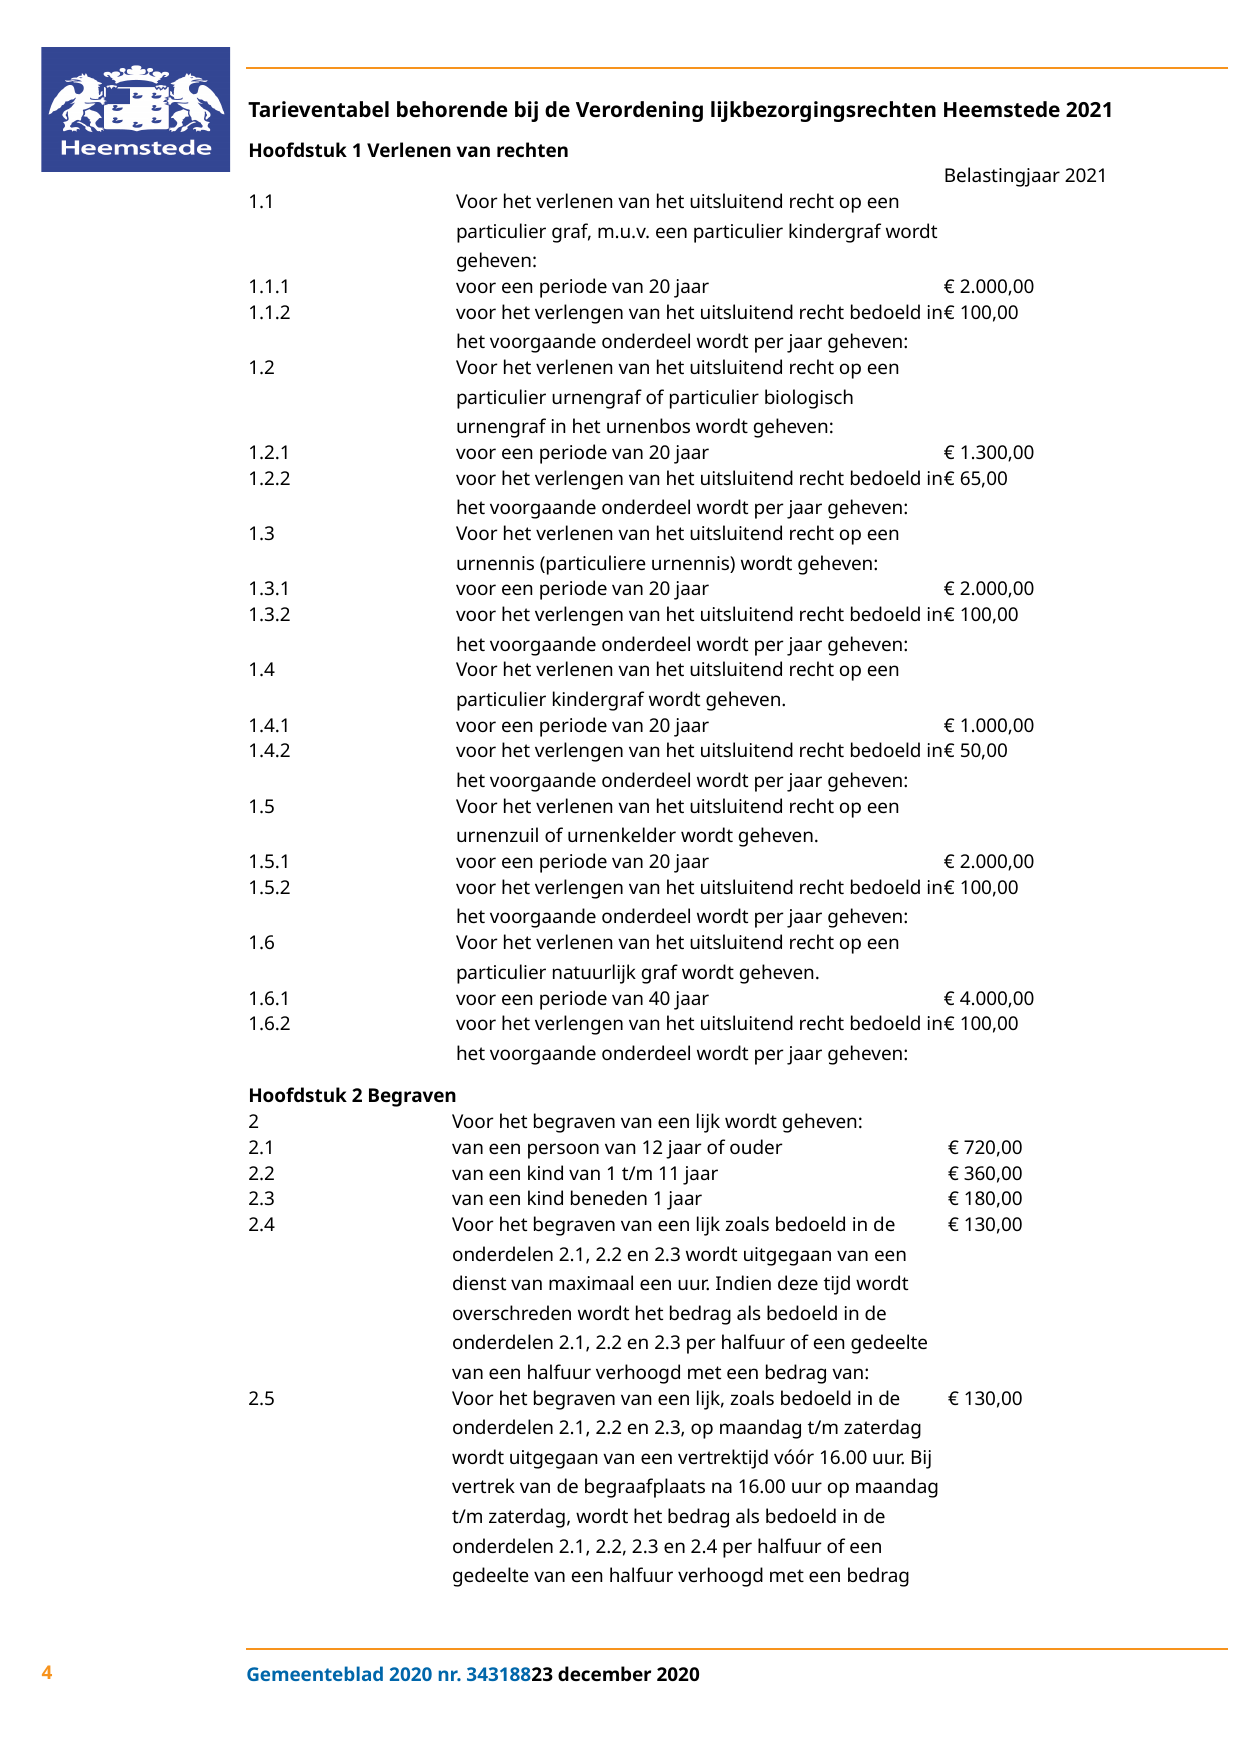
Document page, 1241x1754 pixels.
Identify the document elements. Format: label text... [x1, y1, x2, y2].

table_cell 1.3.1 [248, 576, 456, 601]
table_cell voor een periode van 20 jaar [456, 712, 944, 738]
table_cell 1.5 [248, 793, 456, 848]
table_cell 2.2 [248, 1160, 452, 1186]
table_cell € 100,00 [944, 299, 1152, 354]
table_cell Voor het begraven van een lijk zoals bedoeld in de onderdelen 2.1, 2.2 en 2.3 wordt uitgegaan van een dienst van maximaal een uur. Indien deze tijd wordt overschreden wordt het bedrag als bedoeld in de onderdelen 2.1, 2.2 en 2.3 per halfuur of een gedeelte van een halfuur verhoogd met een bedrag van: [452, 1211, 948, 1385]
table_cell 1.2.2 [248, 465, 456, 520]
table_cell 1.6 [248, 929, 456, 985]
table_cell 1.4.2 [248, 738, 456, 793]
table_cell € 2.000,00 [944, 576, 1152, 601]
table_cell 1.1 [248, 189, 456, 273]
table_cell € 130,00 [948, 1211, 1152, 1385]
table_cell voor een periode van 20 jaar [456, 848, 944, 874]
table_cell 2.5 [248, 1385, 452, 1588]
table_header Voor het begraven van een lijk wordt geheven: [452, 1108, 948, 1134]
table_cell Voor het verlenen van het uitsluitend recht op een particulier kindergraf wordt geheven. [456, 657, 944, 712]
table_cell 1.5.2 [248, 874, 456, 929]
table_cell [944, 793, 1152, 848]
table_cell € 1.300,00 [944, 439, 1152, 465]
table_cell € 4.000,00 [944, 985, 1152, 1010]
table_cell 2.1 [248, 1134, 452, 1160]
table_cell € 65,00 [944, 465, 1152, 520]
table_cell € 100,00 [944, 601, 1152, 657]
table_cell van een kind van 1 t/m 11 jaar [452, 1160, 948, 1186]
table_cell € 180,00 [948, 1186, 1152, 1211]
text Hoofdstuk 1 Verlenen van rechten [248, 137, 1152, 163]
table_cell 1.2 [248, 354, 456, 439]
table_cell [944, 520, 1152, 576]
table_cell [944, 657, 1152, 712]
table_cell voor het verlengen van het uitsluitend recht bedoeld in het voorgaande onderdeel wordt per jaar geheven: [456, 465, 944, 520]
table_cell 1.6.1 [248, 985, 456, 1010]
table_cell [944, 929, 1152, 985]
table_cell € 720,00 [948, 1134, 1152, 1160]
table_cell [944, 189, 1152, 273]
table_cell Voor het begraven van een lijk, zoals bedoeld in de onderdelen 2.1, 2.2 en 2.3, op maandag t/m zaterdag wordt uitgegaan van een vertrektijd vóór 16.00 uur. Bij vertrek van de begraafplaats na 16.00 uur op maandag t/m zaterdag, wordt het bedrag als bedoeld in de onderdelen 2.1, 2.2, 2.3 en 2.4 per halfuur of een gedeelte van een halfuur verhoogd met een bedrag [452, 1385, 948, 1588]
table_cell 2.4 [248, 1211, 452, 1385]
table_cell 1.5.1 [248, 848, 456, 874]
picture [41, 47, 231, 172]
table_cell van een kind beneden 1 jaar [452, 1186, 948, 1211]
table_cell 1.4 [248, 657, 456, 712]
table_cell € 130,00 [948, 1385, 1152, 1588]
table_header [948, 1108, 1152, 1134]
table_cell Voor het verlenen van het uitsluitend recht op een urnenzuil of urnenkelder wordt geheven. [456, 793, 944, 848]
table_cell voor het verlengen van het uitsluitend recht bedoeld in het voorgaande onderdeel wordt per jaar geheven: [456, 738, 944, 793]
table_cell € 2.000,00 [944, 273, 1152, 299]
table_cell 1.3.2 [248, 601, 456, 657]
table_cell 2.3 [248, 1186, 452, 1211]
text Hoofdstuk 2 Begraven [248, 1082, 1152, 1108]
table_cell voor het verlengen van het uitsluitend recht bedoeld in het voorgaande onderdeel wordt per jaar geheven: [456, 299, 944, 354]
table_header [248, 163, 456, 188]
table_cell € 100,00 [944, 1010, 1152, 1066]
table_cell Voor het verlenen van het uitsluitend recht op een particulier natuurlijk graf wordt geheven. [456, 929, 944, 985]
table_cell Voor het verlenen van het uitsluitend recht op een urnennis (particuliere urnennis) wordt geheven: [456, 520, 944, 576]
table_cell voor een periode van 20 jaar [456, 273, 944, 299]
table_cell voor een periode van 20 jaar [456, 439, 944, 465]
table_cell voor een periode van 40 jaar [456, 985, 944, 1010]
table_header 2 [248, 1108, 452, 1134]
table_cell 1.1.1 [248, 273, 456, 299]
table_cell € 360,00 [948, 1160, 1152, 1186]
table_cell € 1.000,00 [944, 712, 1152, 738]
table_cell Voor het verlenen van het uitsluitend recht op een particulier graf, m.u.v. een particulier kindergraf wordt geheven: [456, 189, 944, 273]
table_cell € 100,00 [944, 874, 1152, 929]
table_cell € 50,00 [944, 738, 1152, 793]
text Tarieventabel behorende bij de Verordening lijkbezorgingsrechten Heemstede 2021 [248, 95, 1152, 123]
table_cell 1.2.1 [248, 439, 456, 465]
table_cell 1.6.2 [248, 1010, 456, 1066]
table_cell van een persoon van 12 jaar of ouder [452, 1134, 948, 1160]
table_cell 1.4.1 [248, 712, 456, 738]
table_cell 1.3 [248, 520, 456, 576]
table_cell [944, 354, 1152, 439]
table_cell voor het verlengen van het uitsluitend recht bedoeld in het voorgaande onderdeel wordt per jaar geheven: [456, 874, 944, 929]
table_cell voor het verlengen van het uitsluitend recht bedoeld in het voorgaande onderdeel wordt per jaar geheven: [456, 1010, 944, 1066]
table_header Belastingjaar 2021 [944, 163, 1152, 188]
table_header [456, 163, 944, 188]
table_cell 1.1.2 [248, 299, 456, 354]
table_cell voor een periode van 20 jaar [456, 576, 944, 601]
table_cell Voor het verlenen van het uitsluitend recht op een particulier urnengraf of particulier biologisch urnengraf in het urnenbos wordt geheven: [456, 354, 944, 439]
table_cell voor het verlengen van het uitsluitend recht bedoeld in het voorgaande onderdeel wordt per jaar geheven: [456, 601, 944, 657]
table_cell € 2.000,00 [944, 848, 1152, 874]
